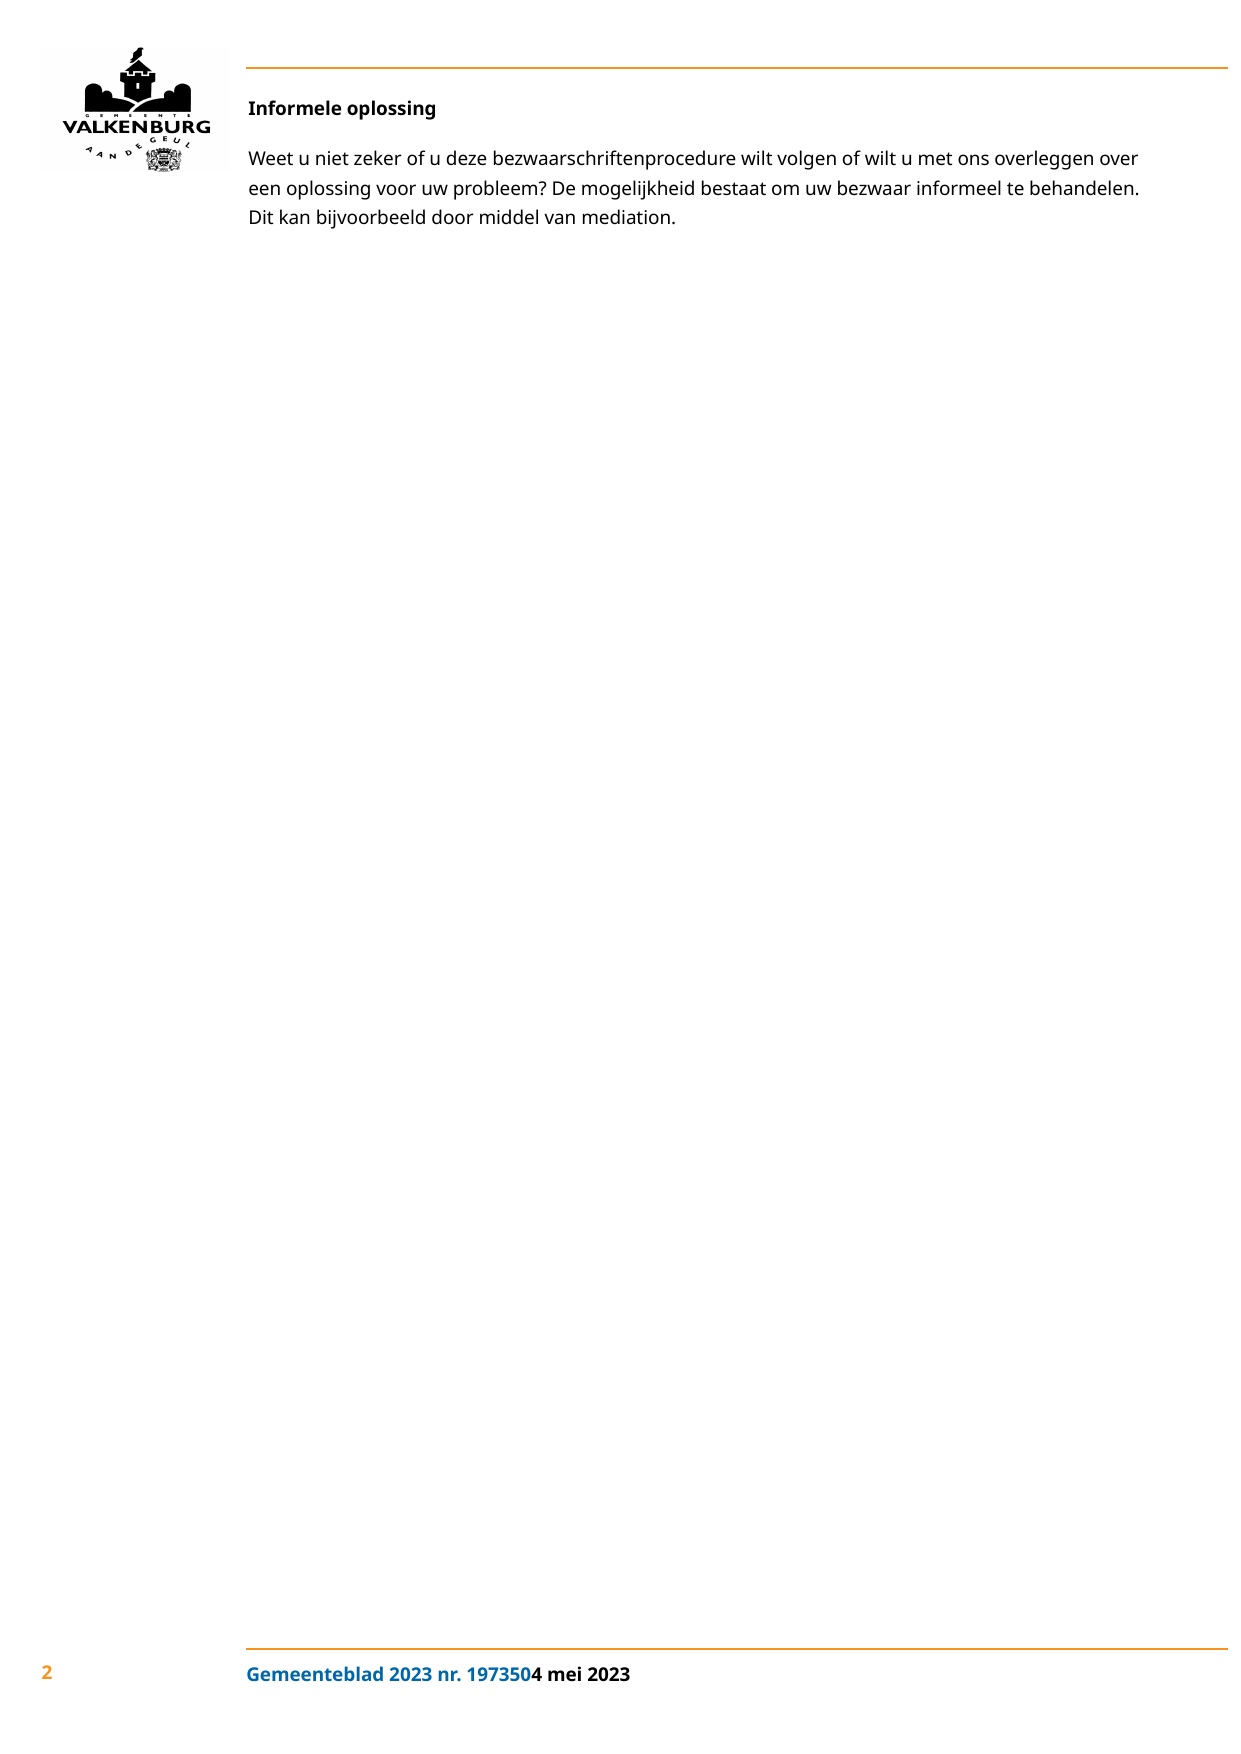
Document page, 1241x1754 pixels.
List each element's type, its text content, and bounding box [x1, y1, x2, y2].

text Weet u niet zeker of u deze bezwaarschriftenprocedure wilt volgen of wilt u met ons overleggen over een oplossing voor uw probleem? De mogelijkheid bestaat om uw bezwaar informeel te behandelen. Dit kan bijvoorbeeld door middel van mediation. [248, 145, 1152, 230]
text Informele oplossing [248, 95, 1152, 121]
picture [41, 47, 231, 172]
